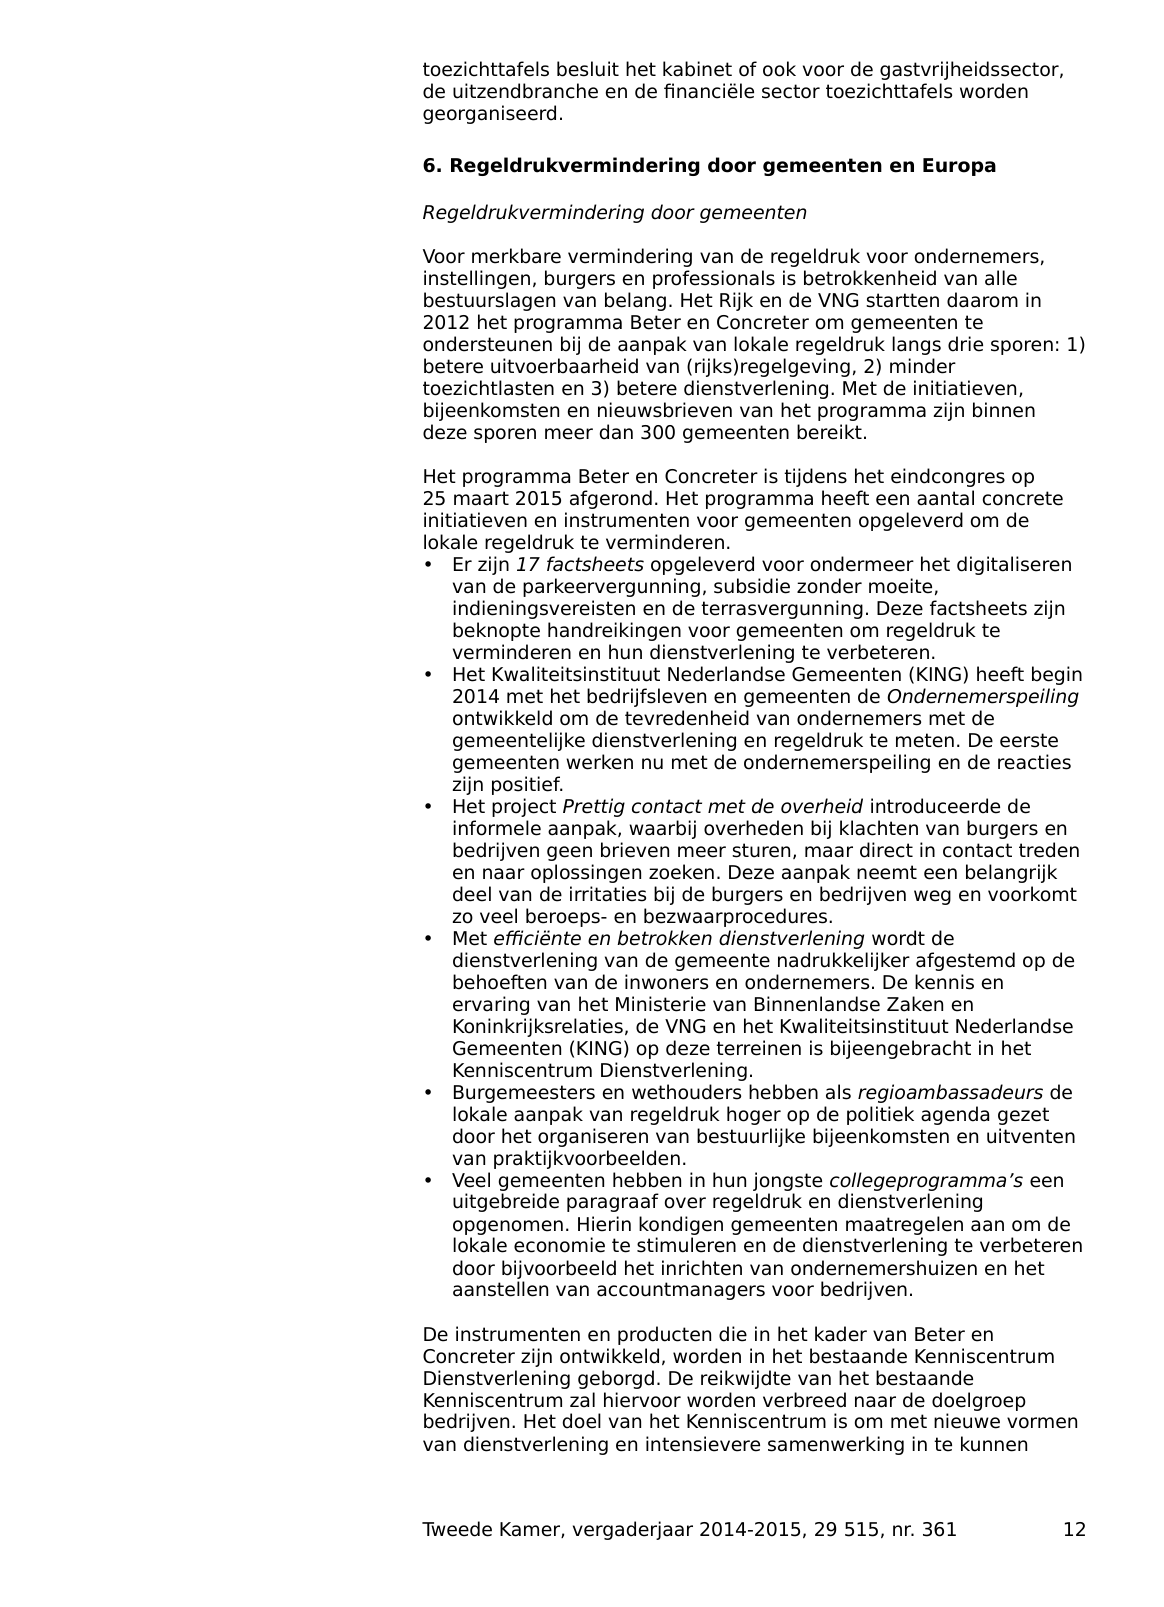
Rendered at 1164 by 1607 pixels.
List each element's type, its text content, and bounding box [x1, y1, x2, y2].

text • Er zijn 17 factsheets opgeleverd voor ondermeer het digitaliseren van de parkeervergunning, subsidie zonder moeite, indieningsvereisten en de terrasvergunning. Deze factsheets zijn beknopte handreikingen voor gemeenten om regeldruk te verminderen en hun dienstverlening te verbeteren. [422, 554, 1087, 664]
text • Met efficiënte en betrokken dienstverlening wordt de dienstverlening van de gemeente nadrukkelijker afgestemd op de behoeften van de inwoners en ondernemers. De kennis en ervaring van het Ministerie van Binnenlandse Zaken en Koninkrijksrelaties, de VNG en het Kwaliteitsinstituut Nederlandse Gemeenten (KING) op deze terreinen is bijeengebracht in het Kenniscentrum Dienstverlening. [422, 928, 1087, 1082]
subtitle 6. Regeldrukvermindering door gemeenten en Europa [422, 155, 1087, 177]
text toezichttafels besluit het kabinet of ook voor de gastvrijheidssector, de uitzendbranche en de financiële sector toezichttafels worden georganiseerd. [422, 59, 1087, 125]
text • Burgemeesters en wethouders hebben als regioambassadeurs de lokale aanpak van regeldruk hoger op de politiek agenda gezet door het organiseren van bestuurlijke bijeenkomsten en uitventen van praktijkvoorbeelden. [422, 1082, 1087, 1169]
text • Het Kwaliteitsinstituut Nederlandse Gemeenten (KING) heeft begin 2014 met het bedrijfsleven en gemeenten de Ondernemerspeiling ontwikkeld om de tevredenheid van ondernemers met de gemeentelijke dienstverlening en regeldruk te meten. De eerste gemeenten werken nu met de ondernemerspeiling en de reacties zijn positief. [422, 664, 1087, 796]
text De instrumenten en producten die in het kader van Beter en Concreter zijn ontwikkeld, worden in het bestaande Kenniscentrum Dienstverlening geborgd. De reikwijdte van het bestaande Kenniscentrum zal hiervoor worden verbreed naar de doelgroep bedrijven. Het doel van het Kenniscentrum is om met nieuwe vormen van dienstverlening en intensievere samenwerking in te kunnen [422, 1323, 1087, 1455]
text • Het project Prettig contact met de overheid introduceerde de informele aanpak, waarbij overheden bij klachten van burgers en bedrijven geen brieven meer sturen, maar direct in contact treden en naar oplossingen zoeken. Deze aanpak neemt een belangrijk deel van de irritaties bij de burgers en bedrijven weg en voorkomt zo veel beroeps- en bezwaarprocedures. [422, 796, 1087, 928]
subtitle Regeldrukvermindering door gemeenten [422, 202, 1087, 224]
text Het programma Beter en Concreter is tijdens het eindcongres op 25 maart 2015 afgerond. Het programma heeft een aantal concrete initiatieven en instrumenten voor gemeenten opgeleverd om de lokale regeldruk te verminderen. [422, 466, 1087, 554]
text Voor merkbare vermindering van de regeldruk voor ondernemers, instellingen, burgers en professionals is betrokkenheid van alle bestuurslagen van belang. Het Rijk en de VNG startten daarom in 2012 het programma Beter en Concreter om gemeenten te ondersteunen bij de aanpak van lokale regeldruk langs drie sporen: 1) betere uitvoerbaarheid van (rijks)regelgeving, 2) minder toezichtlasten en 3) betere dienstverlening. Met de initiatieven, bijeenkomsten en nieuwsbrieven van het programma zijn binnen deze sporen meer dan 300 gemeenten bereikt. [422, 246, 1087, 444]
text • Veel gemeenten hebben in hun jongste collegeprogramma’s een uitgebreide paragraaf over regeldruk en dienstverlening opgenomen. Hierin kondigen gemeenten maatregelen aan om de lokale economie te stimuleren en de dienstverlening te verbeteren door bijvoorbeeld het inrichten van ondernemershuizen en het aanstellen van accountmanagers voor bedrijven. [422, 1169, 1087, 1301]
